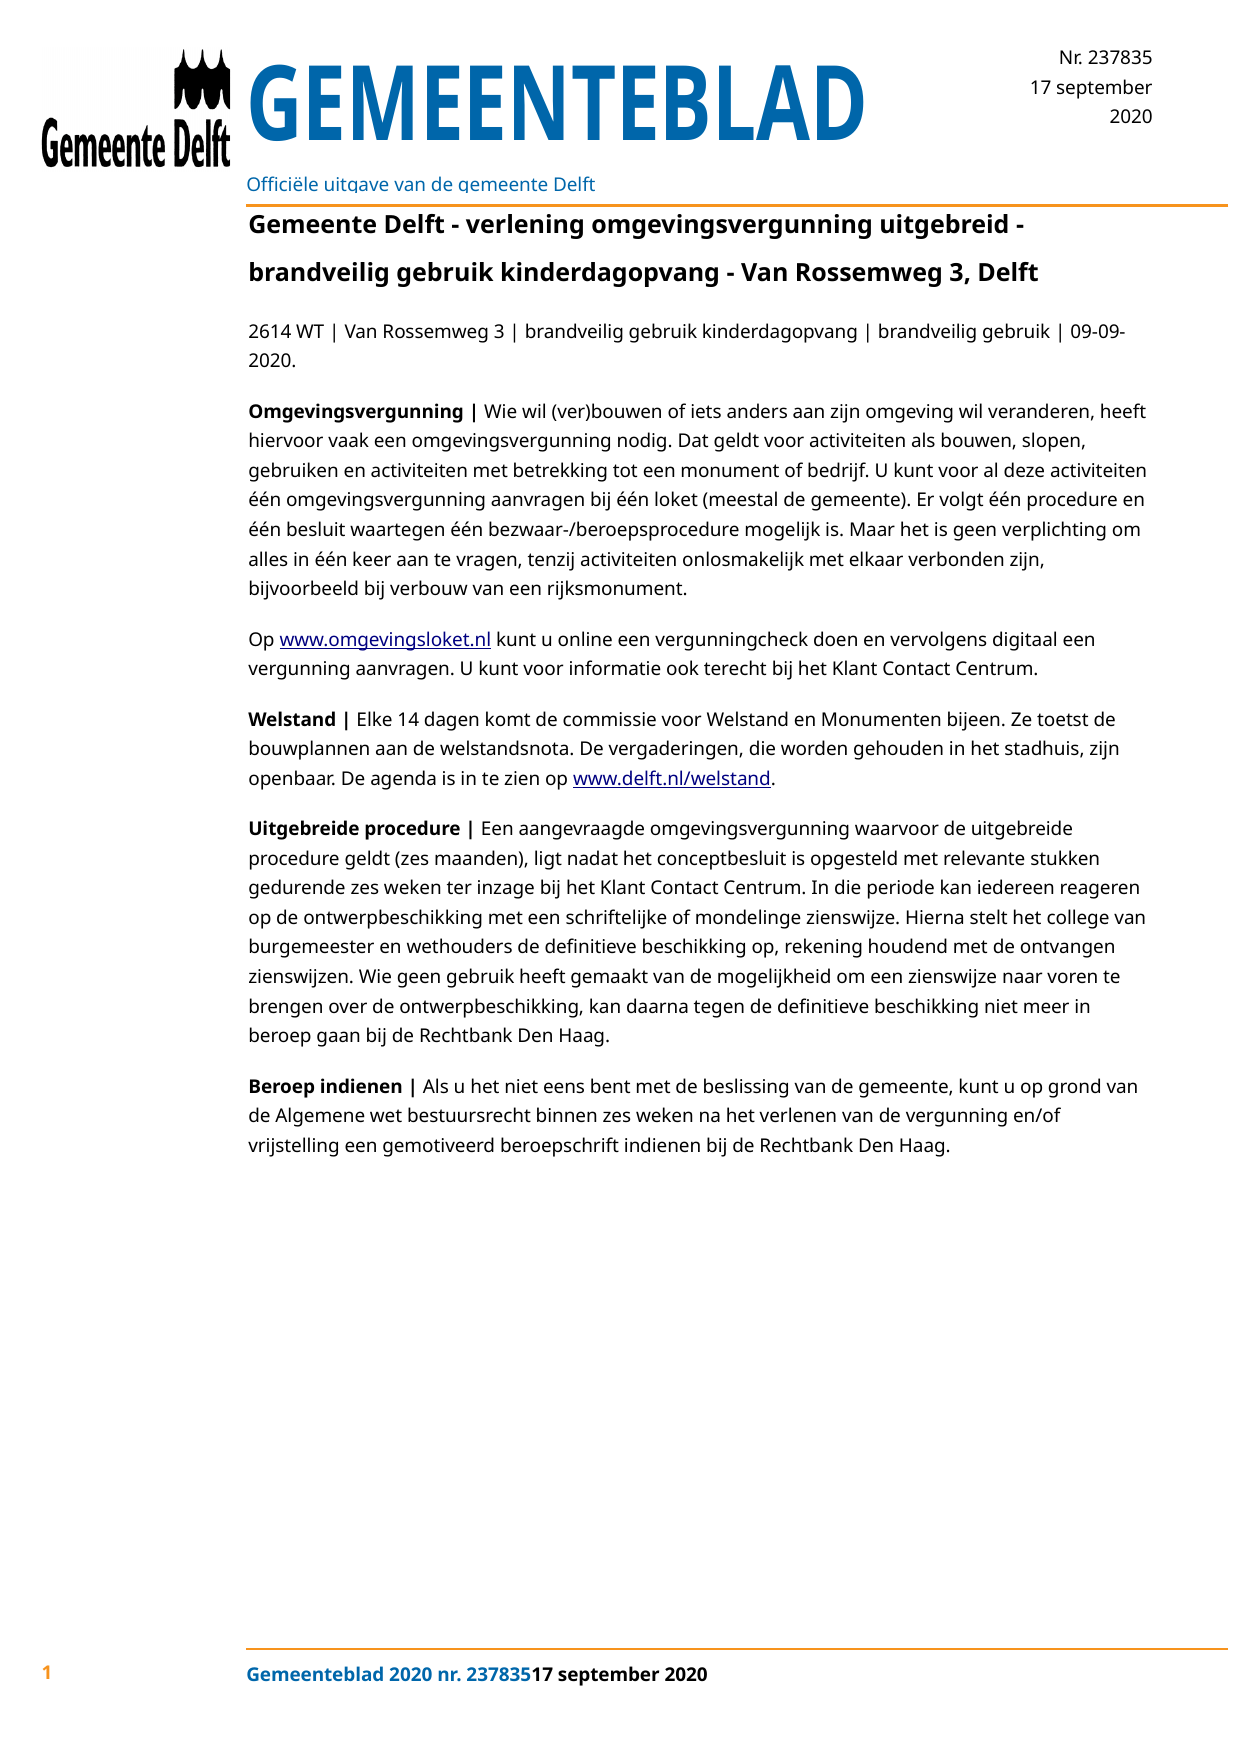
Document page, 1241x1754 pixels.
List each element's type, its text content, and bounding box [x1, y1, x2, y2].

text Op www.omgevingsloket.nl kunt u online een vergunningcheck doen en vervolgens digitaal een vergunning aanvragen. U kunt voor informatie ook terecht bij het Klant Contact Centrum. [248, 626, 1152, 681]
text Gemeente Delft - verlening omgevingsvergunning uitgebreid - brandveilig gebruik kinderdagopvang - Van Rossemweg 3, Delft [248, 207, 1152, 288]
picture [41, 47, 231, 172]
text Beroep indienen | Als u het niet eens bent met de beslissing van de gemeente, kunt u op grond van de Algemene wet bestuursrecht binnen zes weken na het verlenen van de vergunning en/of vrijstelling een gemotiveerd beroepschrift indienen bij de Rechtbank Den Haag. [248, 1073, 1152, 1158]
text Uitgebreide procedure | Een aangevraagde omgevingsvergunning waarvoor de uitgebreide procedure geldt (zes maanden), ligt nadat het conceptbesluit is opgesteld met relevante stukken gedurende zes weken ter inzage bij het Klant Contact Centrum. In die periode kan iedereen reageren op de ontwerpbeschikking met een schriftelijke of mondelinge zienswijze. Hierna stelt het college van burgemeester en wethouders de definitieve beschikking op, rekening houdend met de ontvangen zienswijzen. Wie geen gebruik heeft gemaakt van de mogelijkheid om een zienswijze naar voren te brengen over de ontwerpbeschikking, kan daarna tegen de definitieve beschikking niet meer in beroep gaan bij de Rechtbank Den Haag. [248, 815, 1152, 1048]
text 2614 WT | Van Rossemweg 3 | brandveilig gebruik kinderdagopvang | brandveilig gebruik | 09-09-2020. [248, 318, 1152, 373]
text Omgevingsvergunning | Wie wil (ver)bouwen of iets anders aan zijn omgeving wil veranderen, heeft hiervoor vaak een omgevingsvergunning nodig. Dat geldt voor activiteiten als bouwen, slopen, gebruiken en activiteiten met betrekking tot een monument of bedrijf. U kunt voor al deze activiteiten één omgevingsvergunning aanvragen bij één loket (meestal de gemeente). Er volgt één procedure en één besluit waartegen één bezwaar-/beroepsprocedure mogelijk is. Maar het is geen verplichting om alles in één keer aan te vragen, tenzij activiteiten onlosmakelijk met elkaar verbonden zijn, bijvoorbeeld bij verbouw van een rijksmonument. [248, 398, 1152, 601]
text Welstand | Elke 14 dagen komt de commissie voor Welstand en Monumenten bijeen. Ze toetst de bouwplannen aan de welstandsnota. De vergaderingen, die worden gehouden in het stadhuis, zijn openbaar. De agenda is in te zien op www.delft.nl/welstand. [248, 706, 1152, 791]
